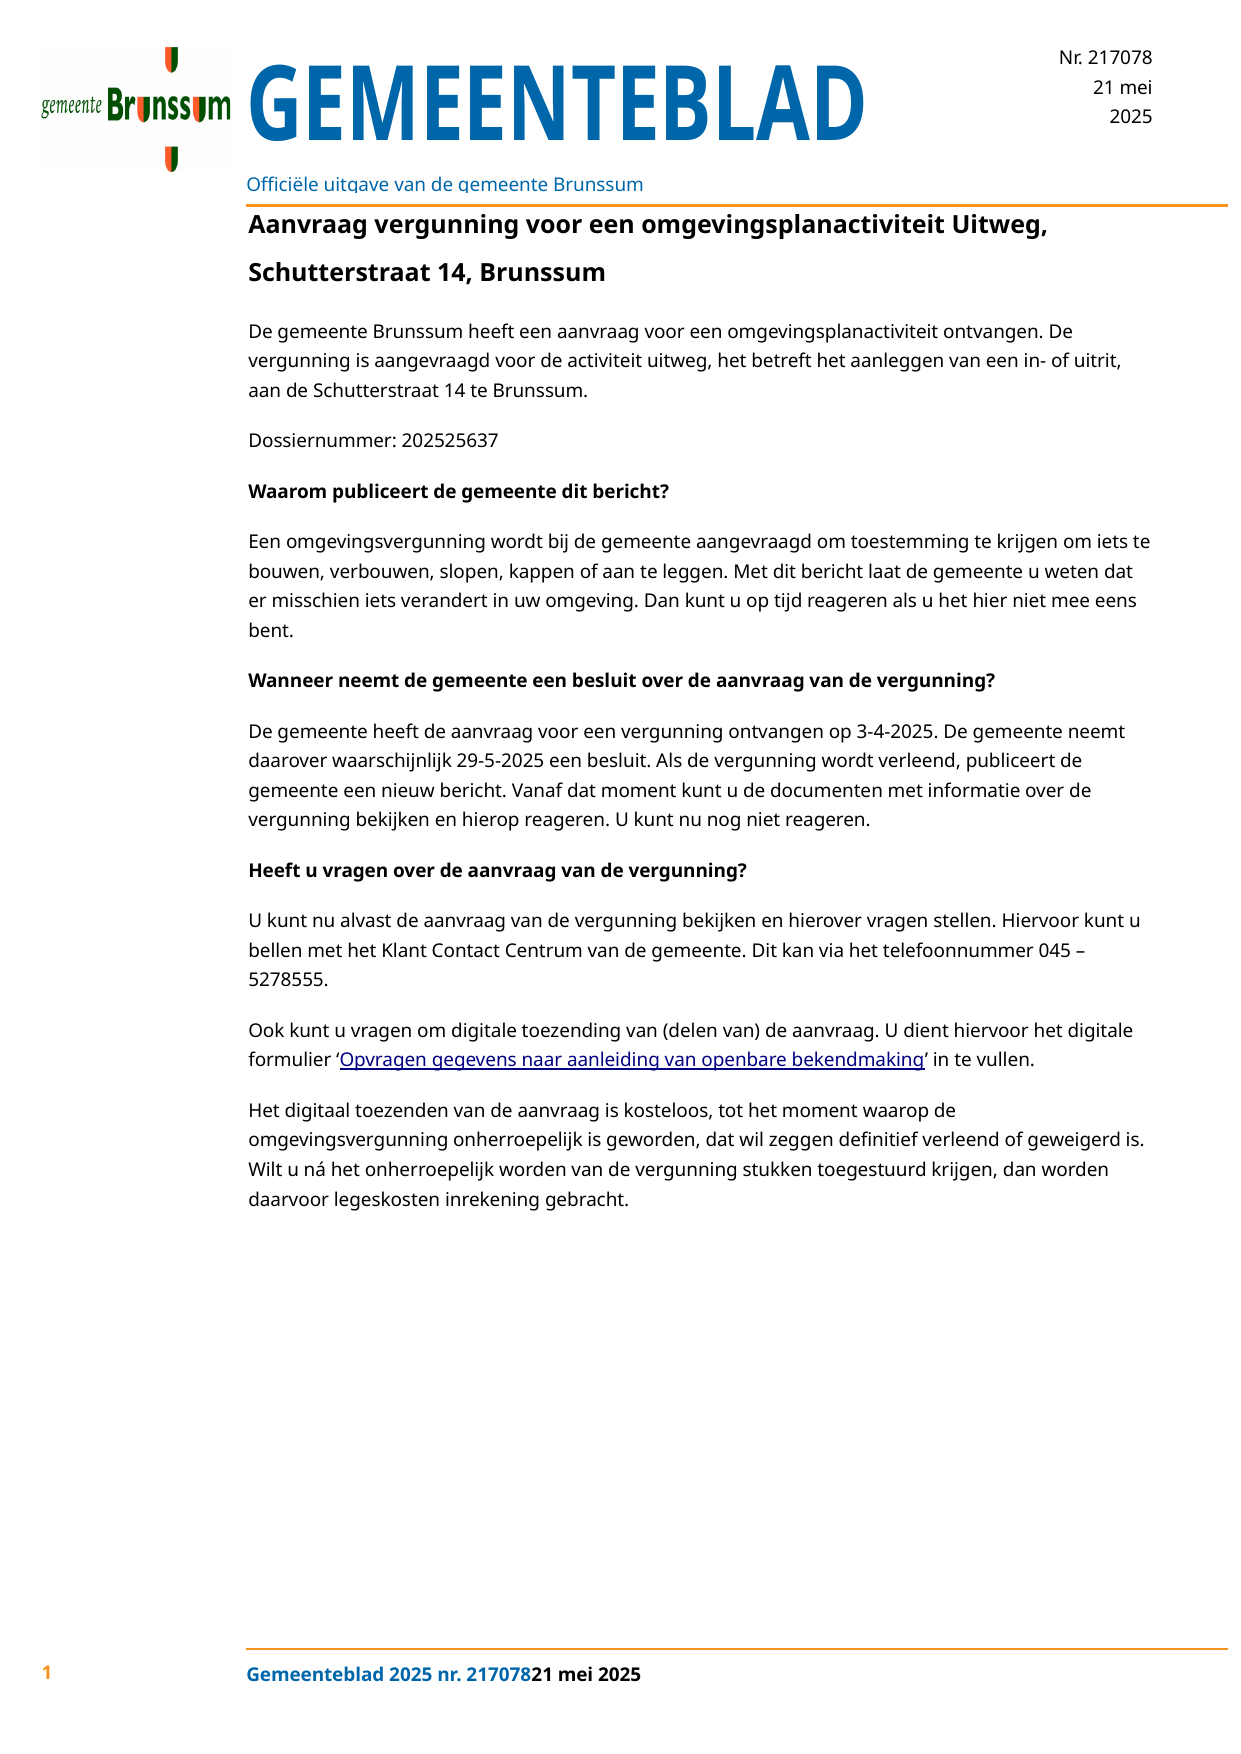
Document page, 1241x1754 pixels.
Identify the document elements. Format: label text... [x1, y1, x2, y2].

text De gemeente heeft de aanvraag voor een vergunning ontvangen op 3-4-2025. De gemeente neemt daarover waarschijnlijk 29-5-2025 een besluit. Als de vergunning wordt verleend, publiceert de gemeente een nieuw bericht. Vanaf dat moment kunt u de documenten met informatie over de vergunning bekijken en hierop reageren. U kunt nu nog niet reageren. [248, 718, 1152, 832]
text Ook kunt u vragen om digitale toezending van (delen van) de aanvraag. U dient hiervoor het digitale formulier ‘Opvragen gegevens naar aanleiding van openbare bekendmaking’ in te vullen. [248, 1017, 1152, 1072]
text Het digitaal toezenden van de aanvraag is kosteloos, tot het moment waarop de omgevingsvergunning onherroepelijk is geworden, dat wil zeggen definitief verleend of geweigerd is. Wilt u ná het onherroepelijk worden van de vergunning stukken toegestuurd krijgen, dan worden daarvoor legeskosten inrekening gebracht. [248, 1097, 1152, 1212]
text U kunt nu alvast de aanvraag van de vergunning bekijken en hierover vragen stellen. Hiervoor kunt u bellen met het Klant Contact Centrum van de gemeente. Dit kan via het telefoonnummer 045 – 5278555. [248, 907, 1152, 992]
text Een omgevingsvergunning wordt bij de gemeente aangevraagd om toestemming te krijgen om iets te bouwen, verbouwen, slopen, kappen of aan te leggen. Met dit bericht laat de gemeente u weten dat er misschien iets verandert in uw omgeving. Dan kunt u op tijd reageren als u het hier niet mee eens bent. [248, 528, 1152, 643]
text Aanvraag vergunning voor een omgevingsplanactiviteit Uitweg, Schutterstraat 14, Brunssum [248, 207, 1152, 288]
text Dossiernummer: 202525637 [248, 427, 1152, 453]
text Wanneer neemt de gemeente een besluit over de aanvraag van de vergunning? [248, 667, 1152, 693]
text De gemeente Brunssum heeft een aanvraag voor een omgevingsplanactiviteit ontvangen. De vergunning is aangevraagd voor de activiteit uitweg, het betreft het aanleggen van een in- of uitrit, aan de Schutterstraat 14 te Brunssum. [248, 318, 1152, 403]
picture [41, 47, 231, 172]
text Heeft u vragen over de aanvraag van de vergunning? [248, 857, 1152, 883]
text Waarom publiceert de gemeente dit bericht? [248, 478, 1152, 504]
